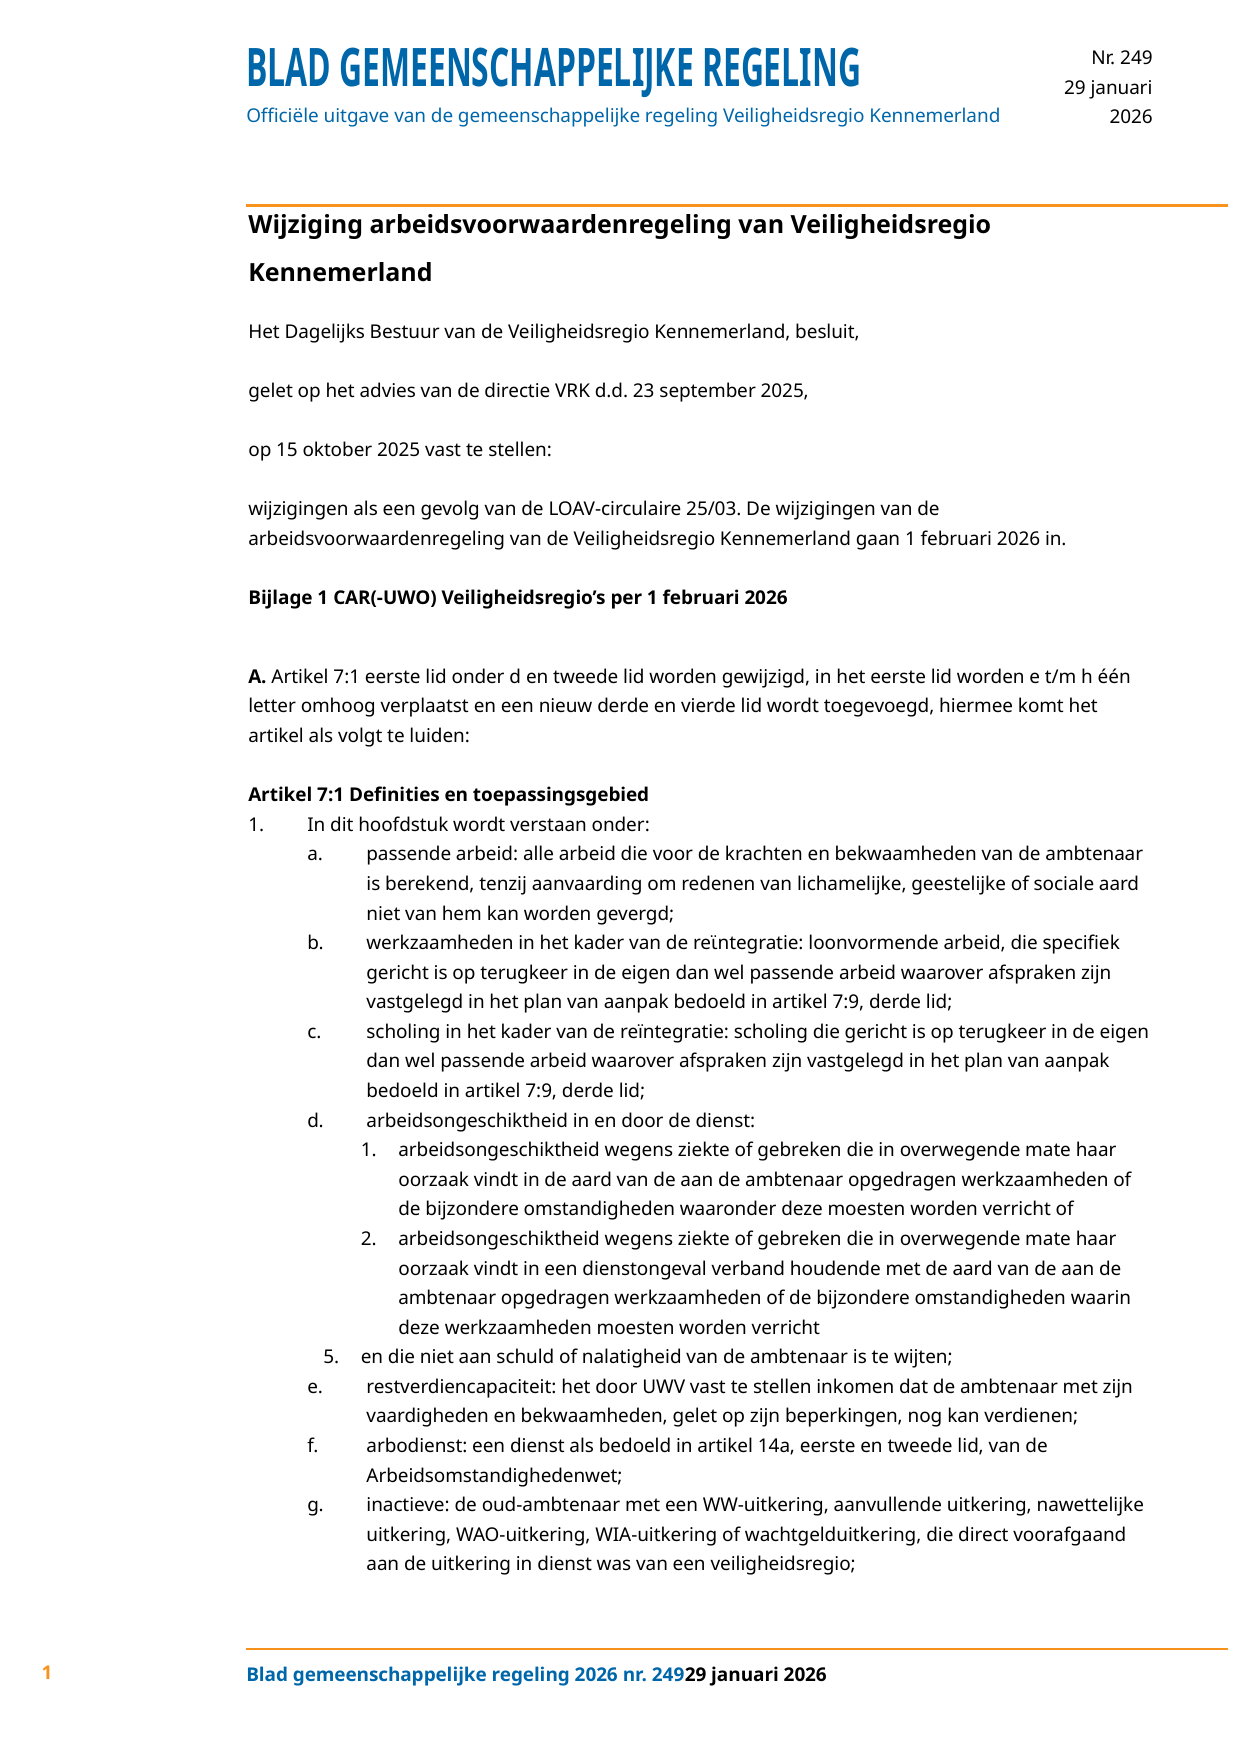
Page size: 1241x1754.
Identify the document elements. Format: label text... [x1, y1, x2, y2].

text Bijlage 1 CAR(-UWO) Veiligheidsregio’s per 1 februari 2026 [248, 584, 1152, 610]
text Wijziging arbeidsvoorwaardenregeling van Veiligheidsregio Kennemerland [248, 207, 1152, 288]
list arbeidsongeschiktheid wegens ziekte of gebreken die in overwegende mate haar oorzaak vindt in de aard van de aan de ambtenaar opgedragen werkzaamheden of de bijzondere omstandigheden waaronder deze moesten worden verricht of [361, 1136, 1152, 1221]
list werkzaamheden in het kader van de reϊntegratie: loonvormende arbeid, die specifiek gericht is op terugkeer in de eigen dan wel passende arbeid waarover afspraken zijn vastgelegd in het plan van aanpak bedoeld in artikel 7:9, derde lid; [307, 929, 1152, 1014]
list scholing in het kader van de reïntegratie: scholing die gericht is op terugkeer in de eigen dan wel passende arbeid waarover afspraken zijn vastgelegd in het plan van aanpak bedoeld in artikel 7:9, derde lid; [307, 1018, 1152, 1103]
text wijzigingen als een gevolg van de LOAV-circulaire 25/03. De wijzigingen van de arbeidsvoorwaardenregeling van de Veiligheidsregio Kennemerland gaan 1 februari 2026 in. [248, 495, 1152, 551]
text A. Artikel 7:1 eerste lid onder d en tweede lid worden gewijzigd, in het eerste lid worden e t/m h één letter omhoog verplaatst en een nieuw derde en vierde lid wordt toegevoegd, hiermee komt het artikel als volgt te luiden: [248, 663, 1152, 748]
text Artikel 7:1 Definities en toepassingsgebied [248, 781, 1152, 807]
list restverdiencapaciteit: het door UWV vast te stellen inkomen dat de ambtenaar met zijn vaardigheden en bekwaamheden, gelet op zijn beperkingen, nog kan verdienen; [307, 1373, 1152, 1428]
list arbeidsongeschiktheid in en door de dienst: [307, 1107, 1152, 1132]
text op 15 oktober 2025 vast te stellen: [248, 436, 1152, 462]
text gelet op het advies van de directie VRK d.d. 23 september 2025, [248, 377, 1152, 403]
list In dit hoofdstuk wordt verstaan onder: [248, 811, 1152, 837]
list arbeidsongeschiktheid wegens ziekte of gebreken die in overwegende mate haar oorzaak vindt in een dienstongeval verband houdende met de aard van de aan de ambtenaar opgedragen werkzaamheden of de bijzondere omstandigheden waarin deze werkzaamheden moesten worden verricht [361, 1225, 1152, 1339]
list arbodienst: een dienst als bedoeld in artikel 14a, eerste en tweede lid, van de Arbeidsomstandighedenwet; [307, 1432, 1152, 1487]
list passende arbeid: alle arbeid die voor de krachten en bekwaamheden van de ambtenaar is berekend, tenzij aanvaarding om redenen van lichamelijke, geestelijke of sociale aard niet van hem kan worden gevergd; [307, 841, 1152, 925]
list inactieve: de oud-ambtenaar met een WW-uitkering, aanvullende uitkering, nawettelijke uitkering, WAO-uitkering, WIA-uitkering of wachtgelduitkering, die direct voorafgaand aan de uitkering in dienst was van een veiligheidsregio; [307, 1491, 1152, 1576]
list en die niet aan schuld of nalatigheid van de ambtenaar is te wijten; [323, 1343, 1152, 1369]
picture [41, 47, 231, 172]
text Het Dagelijks Bestuur van de Veiligheidsregio Kennemerland, besluit, [248, 318, 1152, 344]
